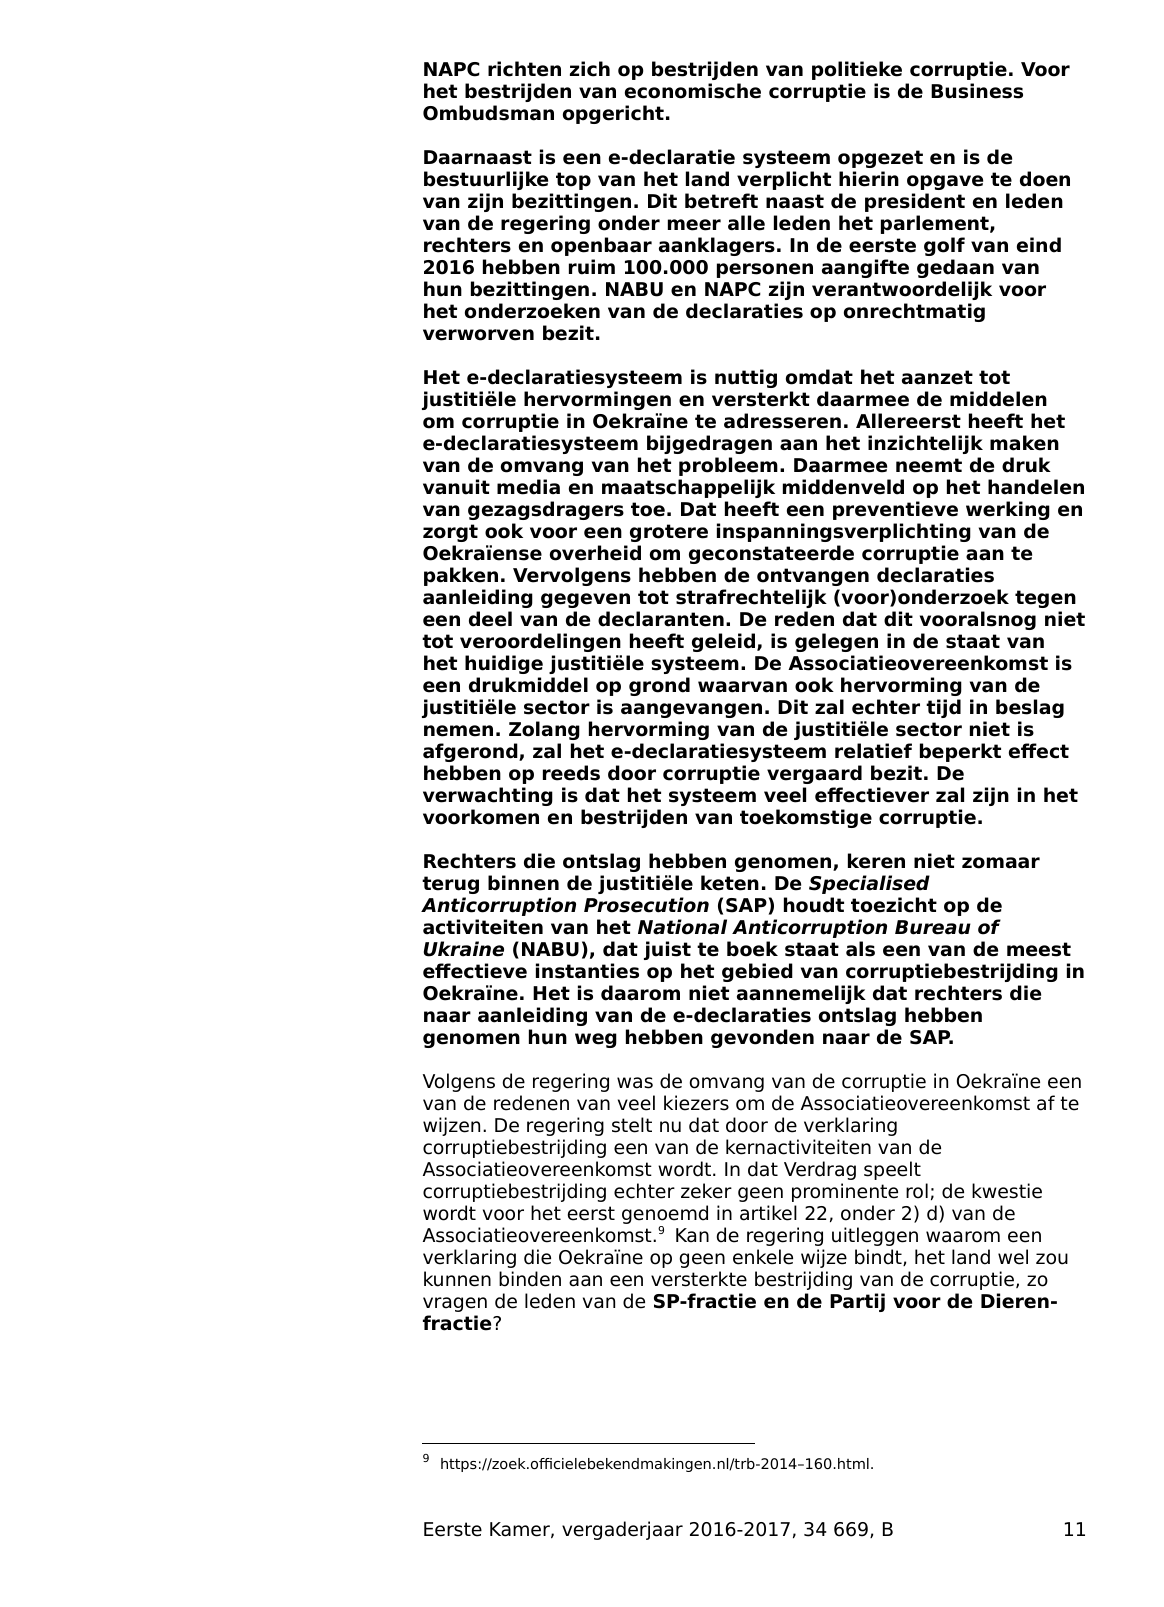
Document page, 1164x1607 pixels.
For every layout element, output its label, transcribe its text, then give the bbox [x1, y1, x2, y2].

text NAPC richten zich op bestrijden van politieke corruptie. Voor het bestrijden van economische corruptie is de Business Ombudsman opgericht. [422, 59, 1087, 125]
text https://zoek.officielebekendmakingen.nl/trb-2014–160.html. [422, 1452, 1087, 1474]
text Daarnaast is een e-declaratie systeem opgezet en is de bestuurlijke top van het land verplicht hierin opgave te doen van zijn bezittingen. Dit betreft naast de president en leden van de regering onder meer alle leden het parlement, rechters en openbaar aanklagers. In de eerste golf van eind 2016 hebben ruim 100.000 personen aangifte gedaan van hun bezittingen. NABU en NAPC zijn verantwoordelijk voor het onderzoeken van de declaraties op onrechtmatig verworven bezit. [422, 147, 1087, 345]
text Het e-declaratiesysteem is nuttig omdat het aanzet tot justitiële hervormingen en versterkt daarmee de middelen om corruptie in Oekraïne te adresseren. Allereerst heeft het e-declaratiesysteem bijgedragen aan het inzichtelijk maken van de omvang van het probleem. Daarmee neemt de druk vanuit media en maatschappelijk middenveld op het handelen van gezagsdragers toe. Dat heeft een preventieve werking en zorgt ook voor een grotere inspanningsverplichting van de Oekraïense overheid om geconstateerde corruptie aan te pakken. Vervolgens hebben de ontvangen declaraties aanleiding gegeven tot strafrechtelijk (voor)onderzoek tegen een deel van de declaranten. De reden dat dit vooralsnog niet tot veroordelingen heeft geleid, is gelegen in de staat van het huidige justitiële systeem. De Associatieovereenkomst is een drukmiddel op grond waarvan ook hervorming van de justitiële sector is aangevangen. Dit zal echter tijd in beslag nemen. Zolang hervorming van de justitiële sector niet is afgerond, zal het e-declaratiesysteem relatief beperkt effect hebben op reeds door corruptie vergaard bezit. De verwachting is dat het systeem veel effectiever zal zijn in het voorkomen en bestrijden van toekomstige corruptie. [422, 367, 1087, 829]
text Rechters die ontslag hebben genomen, keren niet zomaar terug binnen de justitiële keten. De Specialised Anticorruption Prosecution (SAP) houdt toezicht op de activiteiten van het National Anticorruption Bureau of Ukraine (NABU), dat juist te boek staat als een van de meest effectieve instanties op het gebied van corruptiebestrijding in Oekraïne. Het is daarom niet aannemelijk dat rechters die naar aanleiding van de e-declaraties ontslag hebben genomen hun weg hebben gevonden naar de SAP. [422, 851, 1087, 1049]
text Volgens de regering was de omvang van de corruptie in Oekraïne een van de redenen van veel kiezers om de Associatieovereenkomst af te wijzen. De regering stelt nu dat door de verklaring corruptiebestrijding een van de kernactiviteiten van de Associatieovereenkomst wordt. In dat Verdrag speelt corruptiebestrijding echter zeker geen prominente rol; de kwestie wordt voor het eerst genoemd in artikel 22, onder 2) d) van de Associatieovereenkomst. Kan de regering uitleggen waarom een verklaring die Oekraïne op geen enkele wijze bindt, het land wel zou kunnen binden aan een versterkte bestrijding van de corruptie, zo vragen de leden van de SP-fractie en de Partij voor de Dieren-fractie? [422, 1071, 1087, 1335]
